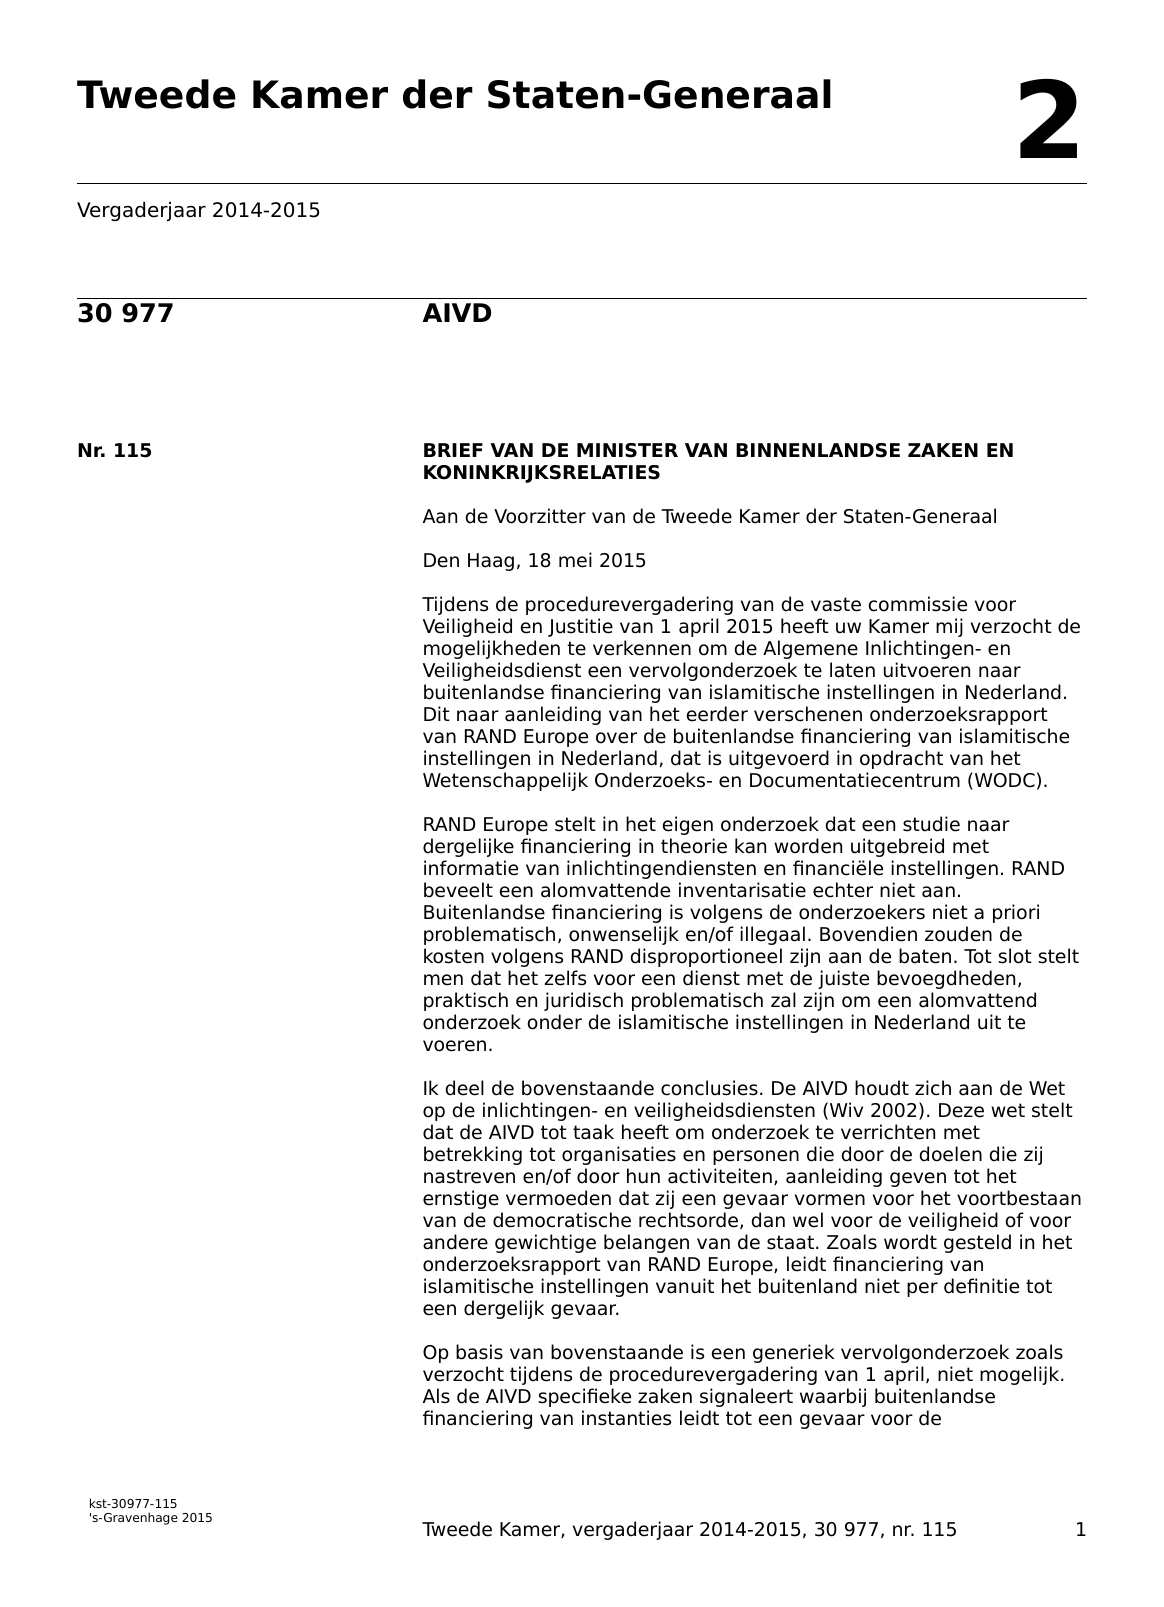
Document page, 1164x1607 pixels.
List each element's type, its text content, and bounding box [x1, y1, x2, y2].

text Den Haag, 18 mei 2015 [422, 550, 1087, 572]
text Op basis van bovenstaande is een generiek vervolgonderzoek zoals verzocht tijdens de procedurevergadering van 1 april, niet mogelijk. Als de AIVD specifieke zaken signaleert waarbij buitenlandse financiering van instanties leidt tot een gevaar voor de [422, 1342, 1087, 1430]
table_header 2 [886, 59, 1087, 183]
subtitle Nr. 115 BRIEF VAN DE MINISTER VAN BINNENLANDSE ZAKEN EN KONINKRIJKSRELATIES [77, 440, 1087, 484]
text Aan de Voorzitter van de Tweede Kamer der Staten-Generaal [422, 506, 1087, 528]
text Ik deel de bovenstaande conclusies. De AIVD houdt zich aan de Wet op de inlichtingen- en veiligheidsdiensten (Wiv 2002). Deze wet stelt dat de AIVD tot taak heeft om onderzoek te verrichten met betrekking tot organisaties en personen die door de doelen die zij nastreven en/of door hun activiteiten, aanleiding geven tot het ernstige vermoeden dat zij een gevaar vormen voor het voortbestaan van de democratische rechtsorde, dan wel voor de veiligheid of voor andere gewichtige belangen van de staat. Zoals wordt gesteld in het onderzoeksrapport van RAND Europe, leidt financiering van islamitische instellingen vanuit het buitenland niet per definitie tot een dergelijk gevaar. [422, 1078, 1087, 1320]
text Tijdens de procedurevergadering van de vaste commissie voor Veiligheid en Justitie van 1 april 2015 heeft uw Kamer mij verzocht de mogelijkheden te verkennen om de Algemene Inlichtingen- en Veiligheidsdienst een vervolgonderzoek te laten uitvoeren naar buitenlandse financiering van islamitische instellingen in Nederland. Dit naar aanleiding van het eerder verschenen onderzoeksrapport van RAND Europe over de buitenlandse financiering van islamitische instellingen in Nederland, dat is uitgevoerd in opdracht van het Wetenschappelijk Onderzoeks- en Documentatiecentrum (WODC). [422, 594, 1087, 792]
text 's-Gravenhage 2015 [88, 1511, 323, 1525]
text RAND Europe stelt in het eigen onderzoek dat een studie naar dergelijke financiering in theorie kan worden uitgebreid met informatie van inlichtingendiensten en financiële instellingen. RAND beveelt een alomvattende inventarisatie echter niet aan. Buitenlandse financiering is volgens de onderzoekers niet a priori problematisch, onwenselijk en/of illegaal. Bovendien zouden de kosten volgens RAND disproportioneel zijn aan de baten. Tot slot stelt men dat het zelfs voor een dienst met de juiste bevoegdheden, praktisch en juridisch problematisch zal zijn om een alomvattend onderzoek onder de islamitische instellingen in Nederland uit te voeren. [422, 814, 1087, 1056]
table_header Tweede Kamer der Staten-Generaal [77, 59, 886, 183]
subtitle 30 977 AIVD [77, 299, 1087, 329]
table_cell Vergaderjaar 2014-2015 [77, 184, 1087, 298]
text kst-30977-115 [88, 1497, 323, 1511]
